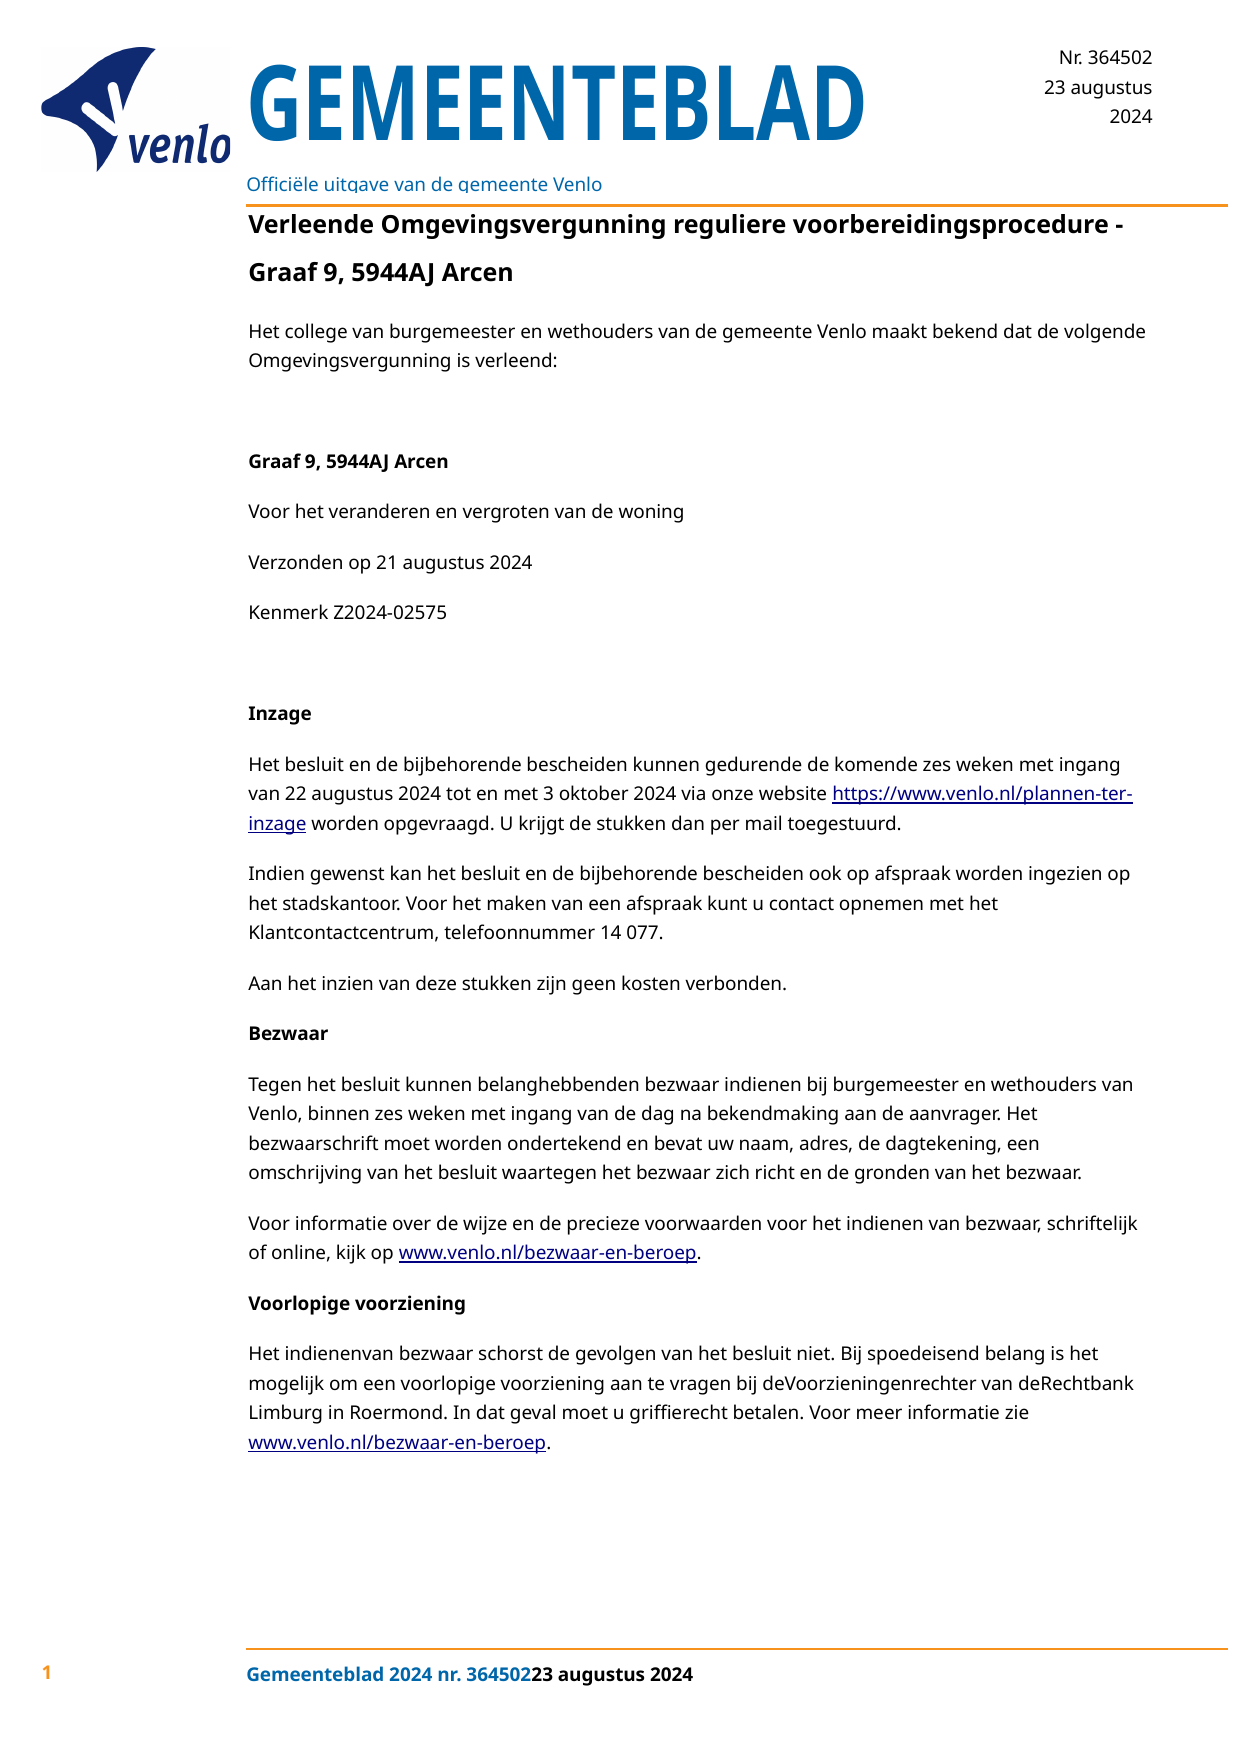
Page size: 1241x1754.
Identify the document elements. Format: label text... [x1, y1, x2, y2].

text Graaf 9, 5944AJ Arcen [248, 448, 1152, 474]
text Verzonden op 21 augustus 2024 [248, 549, 1152, 575]
text Het indienenvan bezwaar schorst de gevolgen van het besluit niet. Bij spoedeisend belang is het mogelijk om een voorlopige voorziening aan te vragen bij deVoorzieningenrechter van deRechtbank Limburg in Roermond. In dat geval moet u griffierecht betalen. Voor meer informatie zie www.venlo.nl/bezwaar-en-beroep. [248, 1340, 1152, 1455]
text Inzage [248, 700, 1152, 726]
text Het besluit en de bijbehorende bescheiden kunnen gedurende de komende zes weken met ingang van 22 augustus 2024 tot en met 3 oktober 2024 via onze website https://www.venlo.nl/plannen-ter-inzage worden opgevraagd. U krijgt de stukken dan per mail toegestuurd. [248, 751, 1152, 836]
text Aan het inzien van deze stukken zijn geen kosten verbonden. [248, 970, 1152, 996]
text Kenmerk Z2024-02575 [248, 599, 1152, 625]
text Indien gewenst kan het besluit en de bijbehorende bescheiden ook op afspraak worden ingezien op het stadskantoor. Voor het maken van een afspraak kunt u contact opnemen met het Klantcontactcentrum, telefoonnummer 14 077. [248, 860, 1152, 945]
text Verleende Omgevingsvergunning reguliere voorbereidingsprocedure - Graaf 9, 5944AJ Arcen [248, 207, 1152, 288]
text Tegen het besluit kunnen belanghebbenden bezwaar indienen bij burgemeester en wethouders van Venlo, binnen zes weken met ingang van de dag na bekendmaking aan de aanvrager. Het bezwaarschrift moet worden ondertekend en bevat uw naam, adres, de dagtekening, een omschrijving van het besluit waartegen het bezwaar zich richt en de gronden van het bezwaar. [248, 1071, 1152, 1185]
picture [41, 47, 231, 172]
text Voor informatie over de wijze en de precieze voorwaarden voor het indienen van bezwaar, schriftelijk of online, kijk op www.venlo.nl/bezwaar-en-beroep. [248, 1210, 1152, 1265]
text Voor het veranderen en vergroten van de woning [248, 499, 1152, 524]
text Voorlopige voorziening [248, 1290, 1152, 1316]
text Bezwaar [248, 1020, 1152, 1046]
text Het college van burgemeester en wethouders van de gemeente Venlo maakt bekend dat de volgende Omgevingsvergunning is verleend: [248, 318, 1152, 373]
